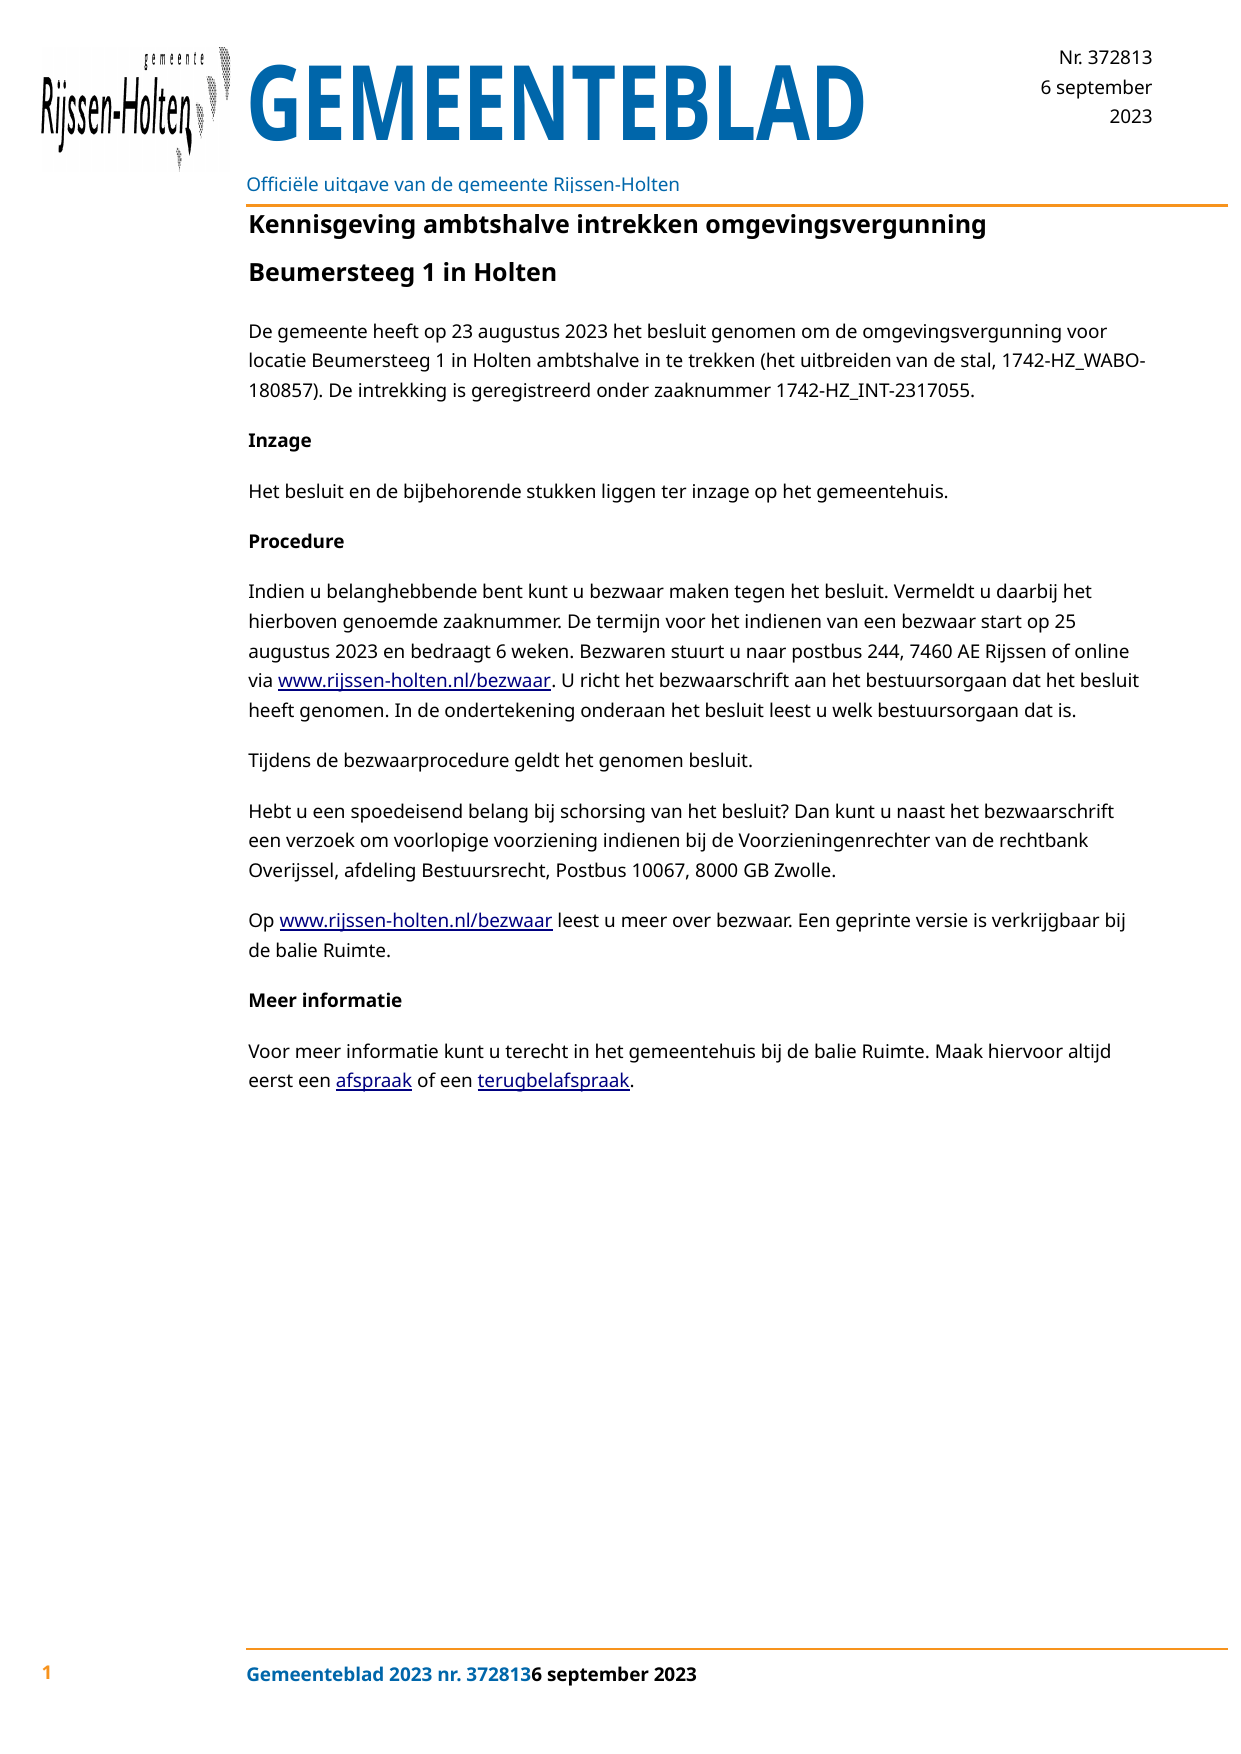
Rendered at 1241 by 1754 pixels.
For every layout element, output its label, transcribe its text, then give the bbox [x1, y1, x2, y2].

text Hebt u een spoedeisend belang bij schorsing van het besluit? Dan kunt u naast het bezwaarschrift een verzoek om voorlopige voorziening indienen bij de Voorzieningenrechter van de rechtbank Overijssel, afdeling Bestuursrecht, Postbus 10067, 8000 GB Zwolle. [248, 798, 1152, 883]
text Tijdens de bezwaarprocedure geldt het genomen besluit. [248, 747, 1152, 773]
text Procedure [248, 528, 1152, 554]
text De gemeente heeft op 23 augustus 2023 het besluit genomen om de omgevingsvergunning voor locatie Beumersteeg 1 in Holten ambtshalve in te trekken (het uitbreiden van de stal, 1742-HZ_WABO-180857). De intrekking is geregistreerd onder zaaknummer 1742-HZ_INT-2317055. [248, 318, 1152, 403]
text Op www.rijssen-holten.nl/bezwaar leest u meer over bezwaar. Een geprinte versie is verkrijgbaar bij de balie Ruimte. [248, 907, 1152, 963]
text Indien u belanghebbende bent kunt u bezwaar maken tegen het besluit. Vermeldt u daarbij het hierboven genoemde zaaknummer. De termijn voor het indienen van een bezwaar start op 25 augustus 2023 en bedraagt 6 weken. Bezwaren stuurt u naar postbus 244, 7460 AE Rijssen of online via www.rijssen-holten.nl/bezwaar. U richt het bezwaarschrift aan het bestuursorgaan dat het besluit heeft genomen. In de ondertekening onderaan het besluit leest u welk bestuursorgaan dat is. [248, 579, 1152, 723]
text Voor meer informatie kunt u terecht in het gemeentehuis bij de balie Ruimte. Maak hiervoor altijd eerst een afspraak of een terugbelafspraak. [248, 1038, 1152, 1093]
text Het besluit en de bijbehorende stukken liggen ter inzage op het gemeentehuis. [248, 478, 1152, 504]
text Inzage [248, 427, 1152, 453]
text Meer informatie [248, 987, 1152, 1013]
picture [41, 47, 231, 172]
text Kennisgeving ambtshalve intrekken omgevingsvergunning Beumersteeg 1 in Holten [248, 207, 1152, 288]
